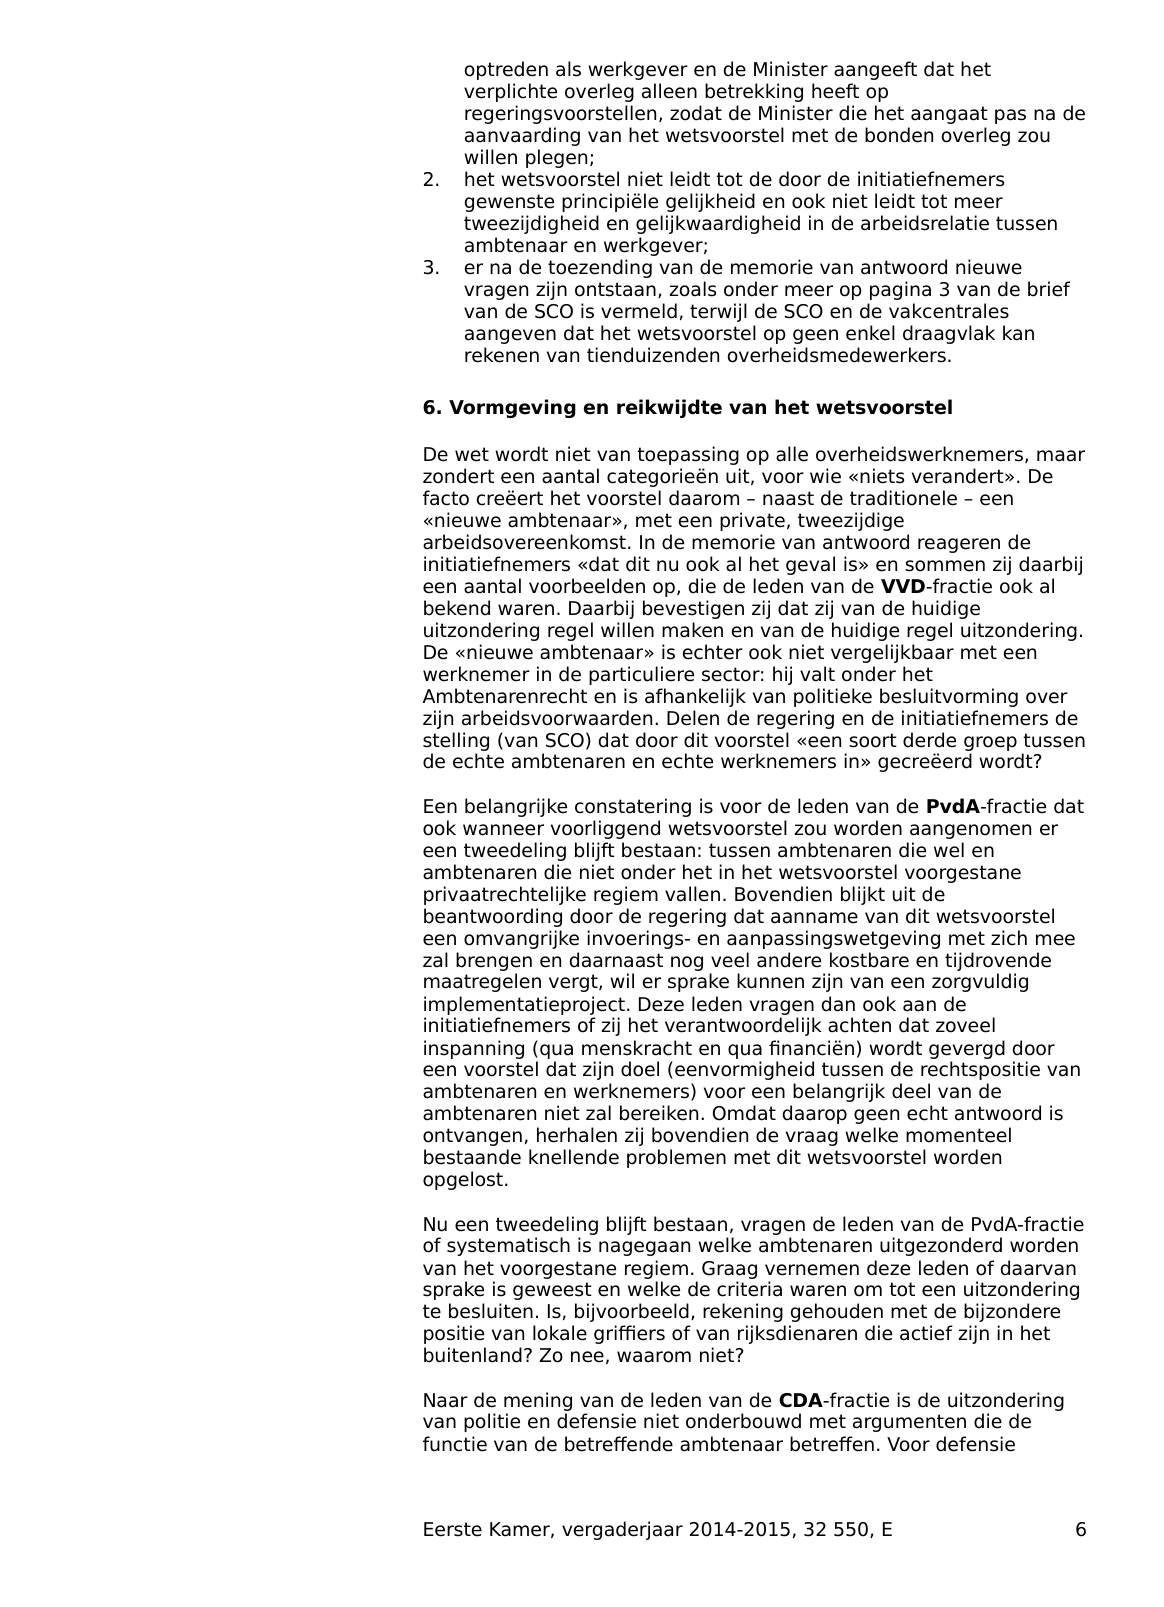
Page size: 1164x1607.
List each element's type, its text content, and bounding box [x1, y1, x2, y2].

subtitle 6. Vormgeving en reikwijdte van het wetsvoorstel [422, 397, 1087, 419]
text Nu een tweedeling blijft bestaan, vragen de leden van de PvdA-fractie of systematisch is nagegaan welke ambtenaren uitgezonderd worden van het voorgestane regiem. Graag vernemen deze leden of daarvan sprake is geweest en welke de criteria waren om tot een uitzondering te besluiten. Is, bijvoorbeeld, rekening gehouden met de bijzondere positie van lokale griffiers of van rijksdienaren die actief zijn in het buitenland? Zo nee, waarom niet? [422, 1213, 1087, 1367]
text De wet wordt niet van toepassing op alle overheidswerknemers, maar zondert een aantal categorieën uit, voor wie «niets verandert». De facto creëert het voorstel daarom – naast de traditionele – een «nieuwe ambtenaar», met een private, tweezijdige arbeidsovereenkomst. In de memorie van antwoord reageren de initiatiefnemers «dat dit nu ook al het geval is» en sommen zij daarbij een aantal voorbeelden op, die de leden van de VVD-fractie ook al bekend waren. Daarbij bevestigen zij dat zij van de huidige uitzondering regel willen maken en van de huidige regel uitzondering. De «nieuwe ambtenaar» is echter ook niet vergelijkbaar met een werknemer in de particuliere sector: hij valt onder het Ambtenarenrecht en is afhankelijk van politieke besluitvorming over zijn arbeidsvoorwaarden. Delen de regering en de initiatiefnemers de stelling (van SCO) dat door dit voorstel «een soort derde groep tussen de echte ambtenaren en echte werknemers in» gecreëerd wordt? [422, 444, 1087, 773]
text Naar de mening van de leden van de CDA-fractie is de uitzondering van politie en defensie niet onderbouwd met argumenten die de functie van de betreffende ambtenaar betreffen. Voor defensie [422, 1389, 1087, 1455]
text optreden als werkgever en de Minister aangeeft dat het verplichte overleg alleen betrekking heeft op regeringsvoorstellen, zodat de Minister die het aangaat pas na de aanvaarding van het wetsvoorstel met de bonden overleg zou willen plegen; [422, 59, 1087, 169]
text 3. er na de toezending van de memorie van antwoord nieuwe vragen zijn ontstaan, zoals onder meer op pagina 3 van de brief van de SCO is vermeld, terwijl de SCO en de vakcentrales aangeven dat het wetsvoorstel op geen enkel draagvlak kan rekenen van tienduizenden overheidsmedewerkers. [422, 257, 1087, 367]
text Een belangrijke constatering is voor de leden van de PvdA-fractie dat ook wanneer voorliggend wetsvoorstel zou worden aangenomen er een tweedeling blijft bestaan: tussen ambtenaren die wel en ambtenaren die niet onder het in het wetsvoorstel voorgestane privaatrechtelijke regiem vallen. Bovendien blijkt uit de beantwoording door de regering dat aanname van dit wetsvoorstel een omvangrijke invoerings- en aanpassingswetgeving met zich mee zal brengen en daarnaast nog veel andere kostbare en tijdrovende maatregelen vergt, wil er sprake kunnen zijn van een zorgvuldig implementatieproject. Deze leden vragen dan ook aan de initiatiefnemers of zij het verantwoordelijk achten dat zoveel inspanning (qua menskracht en qua financiën) wordt gevergd door een voorstel dat zijn doel (eenvormigheid tussen de rechtspositie van ambtenaren en werknemers) voor een belangrijk deel van de ambtenaren niet zal bereiken. Omdat daarop geen echt antwoord is ontvangen, herhalen zij bovendien de vraag welke momenteel bestaande knellende problemen met dit wetsvoorstel worden opgelost. [422, 796, 1087, 1191]
text 2. het wetsvoorstel niet leidt tot de door de initiatiefnemers gewenste principiële gelijkheid en ook niet leidt tot meer tweezijdigheid en gelijkwaardigheid in de arbeidsrelatie tussen ambtenaar en werkgever; [422, 169, 1087, 257]
